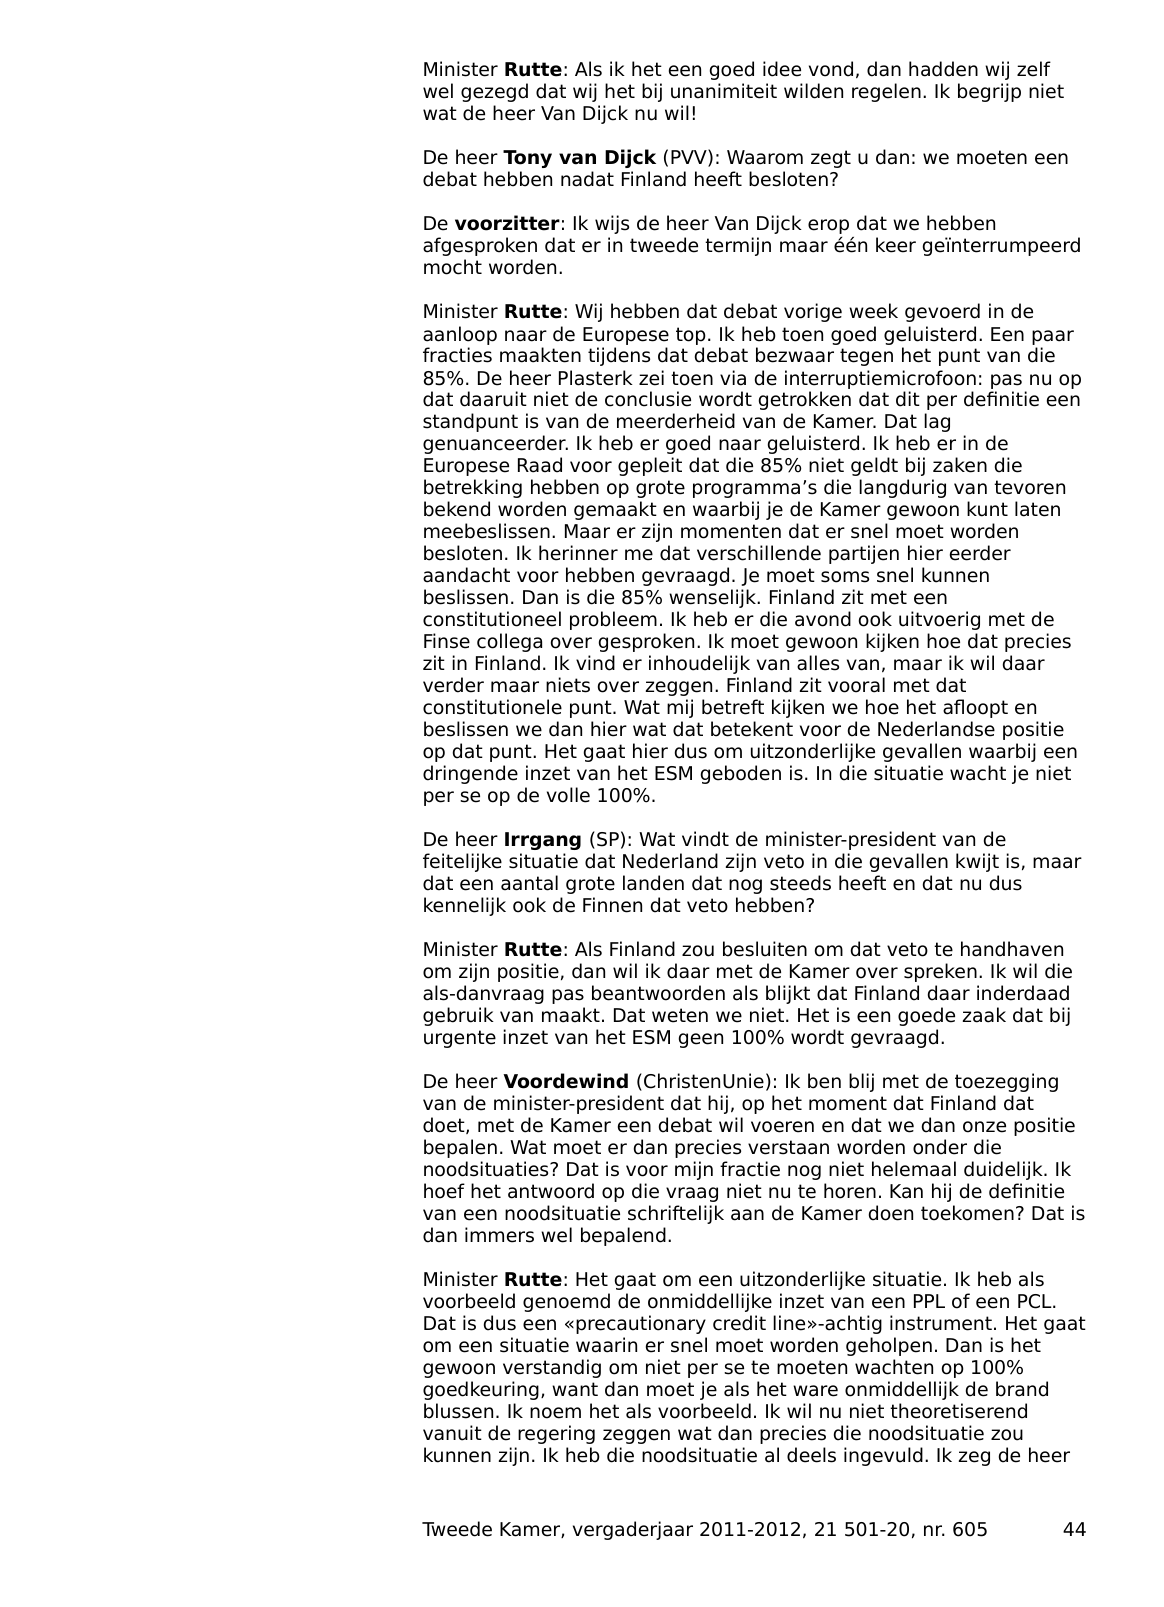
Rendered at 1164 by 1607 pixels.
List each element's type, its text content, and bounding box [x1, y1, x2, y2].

text Minister Rutte: Als Finland zou besluiten om dat veto te handhaven om zijn positie, dan wil ik daar met de Kamer over spreken. Ik wil die als-danvraag pas beantwoorden als blijkt dat Finland daar inderdaad gebruik van maakt. Dat weten we niet. Het is een goede zaak dat bij urgente inzet van het ESM geen 100% wordt gevraagd. [422, 939, 1087, 1049]
text De voorzitter: Ik wijs de heer Van Dijck erop dat we hebben afgesproken dat er in tweede termijn maar één keer geïnterrumpeerd mocht worden. [422, 213, 1087, 279]
text Minister Rutte: Het gaat om een uitzonderlijke situatie. Ik heb als voorbeeld genoemd de onmiddellijke inzet van een PPL of een PCL. Dat is dus een «precautionary credit line»-achtig instrument. Het gaat om een situatie waarin er snel moet worden geholpen. Dan is het gewoon verstandig om niet per se te moeten wachten op 100% goedkeuring, want dan moet je als het ware onmiddellijk de brand blussen. Ik noem het als voorbeeld. Ik wil nu niet theoretiserend vanuit de regering zeggen wat dan precies die noodsituatie zou kunnen zijn. Ik heb die noodsituatie al deels ingevuld. Ik zeg de heer [422, 1269, 1087, 1467]
text Minister Rutte: Als ik het een goed idee vond, dan hadden wij zelf wel gezegd dat wij het bij unanimiteit wilden regelen. Ik begrijp niet wat de heer Van Dijck nu wil! [422, 59, 1087, 125]
text De heer Irrgang (SP): Wat vindt de minister-president van de feitelijke situatie dat Nederland zijn veto in die gevallen kwijt is, maar dat een aantal grote landen dat nog steeds heeft en dat nu dus kennelijk ook de Finnen dat veto hebben? [422, 829, 1087, 917]
text De heer Tony van Dijck (PVV): Waarom zegt u dan: we moeten een debat hebben nadat Finland heeft besloten? [422, 147, 1087, 191]
text Minister Rutte: Wij hebben dat debat vorige week gevoerd in de aanloop naar de Europese top. Ik heb toen goed geluisterd. Een paar fracties maakten tijdens dat debat bezwaar tegen het punt van die 85%. De heer Plasterk zei toen via de interruptiemicrofoon: pas nu op dat daaruit niet de conclusie wordt getrokken dat dit per definitie een standpunt is van de meerderheid van de Kamer. Dat lag genuanceerder. Ik heb er goed naar geluisterd. Ik heb er in de Europese Raad voor gepleit dat die 85% niet geldt bij zaken die betrekking hebben op grote programma’s die langdurig van tevoren bekend worden gemaakt en waarbij je de Kamer gewoon kunt laten meebeslissen. Maar er zijn momenten dat er snel moet worden besloten. Ik herinner me dat verschillende partijen hier eerder aandacht voor hebben gevraagd. Je moet soms snel kunnen beslissen. Dan is die 85% wenselijk. Finland zit met een constitutioneel probleem. Ik heb er die avond ook uitvoerig met de Finse collega over gesproken. Ik moet gewoon kijken hoe dat precies zit in Finland. Ik vind er inhoudelijk van alles van, maar ik wil daar verder maar niets over zeggen. Finland zit vooral met dat constitutionele punt. Wat mij betreft kijken we hoe het afloopt en beslissen we dan hier wat dat betekent voor de Nederlandse positie op dat punt. Het gaat hier dus om uitzonderlijke gevallen waarbij een dringende inzet van het ESM geboden is. In die situatie wacht je niet per se op de volle 100%. [422, 301, 1087, 807]
text De heer Voordewind (ChristenUnie): Ik ben blij met de toezegging van de minister-president dat hij, op het moment dat Finland dat doet, met de Kamer een debat wil voeren en dat we dan onze positie bepalen. Wat moet er dan precies verstaan worden onder die noodsituaties? Dat is voor mijn fractie nog niet helemaal duidelijk. Ik hoef het antwoord op die vraag niet nu te horen. Kan hij de definitie van een noodsituatie schriftelijk aan de Kamer doen toekomen? Dat is dan immers wel bepalend. [422, 1071, 1087, 1247]
